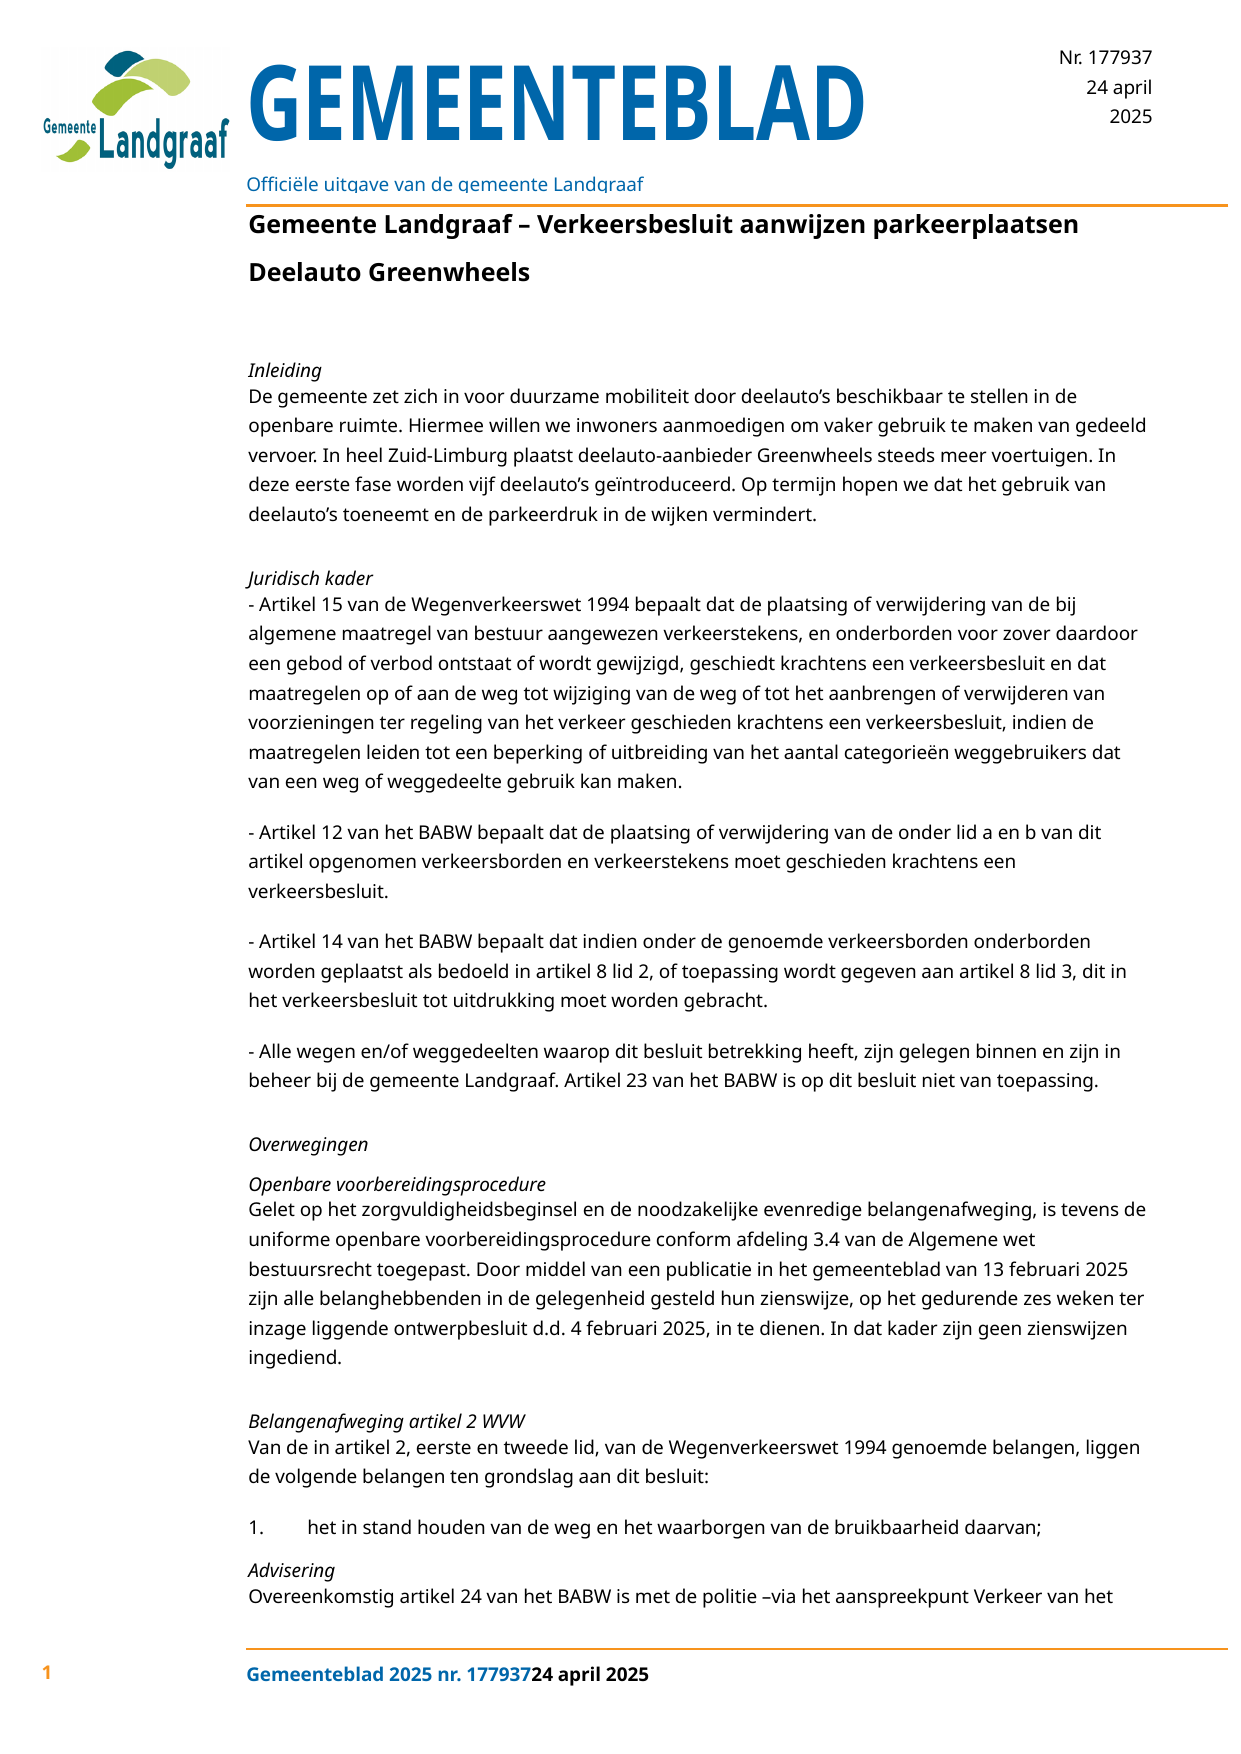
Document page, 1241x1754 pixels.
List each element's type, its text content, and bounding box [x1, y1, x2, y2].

text Advisering [248, 1557, 1152, 1583]
text - Alle wegen en/of weggedeelten waarop dit besluit betrekking heeft, zijn gelegen binnen en zijn in beheer bij de gemeente Landgraaf. Artikel 23 van het BABW is op dit besluit niet van toepassing. [248, 1038, 1152, 1093]
text Juridisch kader [248, 565, 1152, 591]
text Inleiding [248, 357, 1152, 383]
picture [41, 47, 231, 172]
text Openbare voorbereidingsprocedure [248, 1171, 1152, 1197]
text - Artikel 14 van het BABW bepaalt dat indien onder de genoemde verkeersborden onderborden worden geplaatst als bedoeld in artikel 8 lid 2, of toepassing wordt gegeven aan artikel 8 lid 3, dit in het verkeersbesluit tot uitdrukking moet worden gebracht. [248, 928, 1152, 1013]
text Gemeente Landgraaf – Verkeersbesluit aanwijzen parkeerplaatsen Deelauto Greenwheels [248, 207, 1152, 288]
text Overwegingen [248, 1132, 1152, 1157]
text Belangenafweging artikel 2 WVW [248, 1408, 1152, 1434]
text Gelet op het zorgvuldigheidsbeginsel en de noodzakelijke evenredige belangenafweging, is tevens de uniforme openbare voorbereidingsprocedure conform afdeling 3.4 van de Algemene wet bestuursrecht toegepast. Door middel van een publicatie in het gemeenteblad van 13 februari 2025 zijn alle belanghebbenden in de gelegenheid gesteld hun zienswijze, op het gedurende zes weken ter inzage liggende ontwerpbesluit d.d. 4 februari 2025, in te dienen. In dat kader zijn geen zienswijzen ingediend. [248, 1197, 1152, 1370]
text - Artikel 15 van de Wegenverkeerswet 1994 bepaalt dat de plaatsing of verwijdering van de bij algemene maatregel van bestuur aangewezen verkeerstekens, en onderborden voor zover daardoor een gebod of verbod ontstaat of wordt gewijzigd, geschiedt krachtens een verkeersbesluit en dat maatregelen op of aan de weg tot wijziging van de weg of tot het aanbrengen of verwijderen van voorzieningen ter regeling van het verkeer geschieden krachtens een verkeersbesluit, indien de maatregelen leiden tot een beperking of uitbreiding van het aantal categorieën weggebruikers dat van een weg of weggedeelte gebruik kan maken. [248, 591, 1152, 794]
text De gemeente zet zich in voor duurzame mobiliteit door deelauto’s beschikbaar te stellen in de openbare ruimte. Hiermee willen we inwoners aanmoedigen om vaker gebruik te maken van gedeeld vervoer. In heel Zuid-Limburg plaatst deelauto-aanbieder Greenwheels steeds meer voertuigen. In deze eerste fase worden vijf deelauto’s geïntroduceerd. Op termijn hopen we dat het gebruik van deelauto’s toeneemt en de parkeerdruk in de wijken vermindert. [248, 383, 1152, 527]
text - Artikel 12 van het BABW bepaalt dat de plaatsing of verwijdering van de onder lid a en b van dit artikel opgenomen verkeersborden en verkeerstekens moet geschieden krachtens een verkeersbesluit. [248, 819, 1152, 904]
list het in stand houden van de weg en het waarborgen van de bruikbaarheid daarvan; [248, 1514, 1152, 1540]
text Overeenkomstig artikel 24 van het BABW is met de politie –via het aanspreekpunt Verkeer van het [248, 1583, 1152, 1609]
text Van de in artikel 2, eerste en tweede lid, van de Wegenverkeerswet 1994 genoemde belangen, liggen de volgende belangen ten grondslag aan dit besluit: [248, 1434, 1152, 1489]
